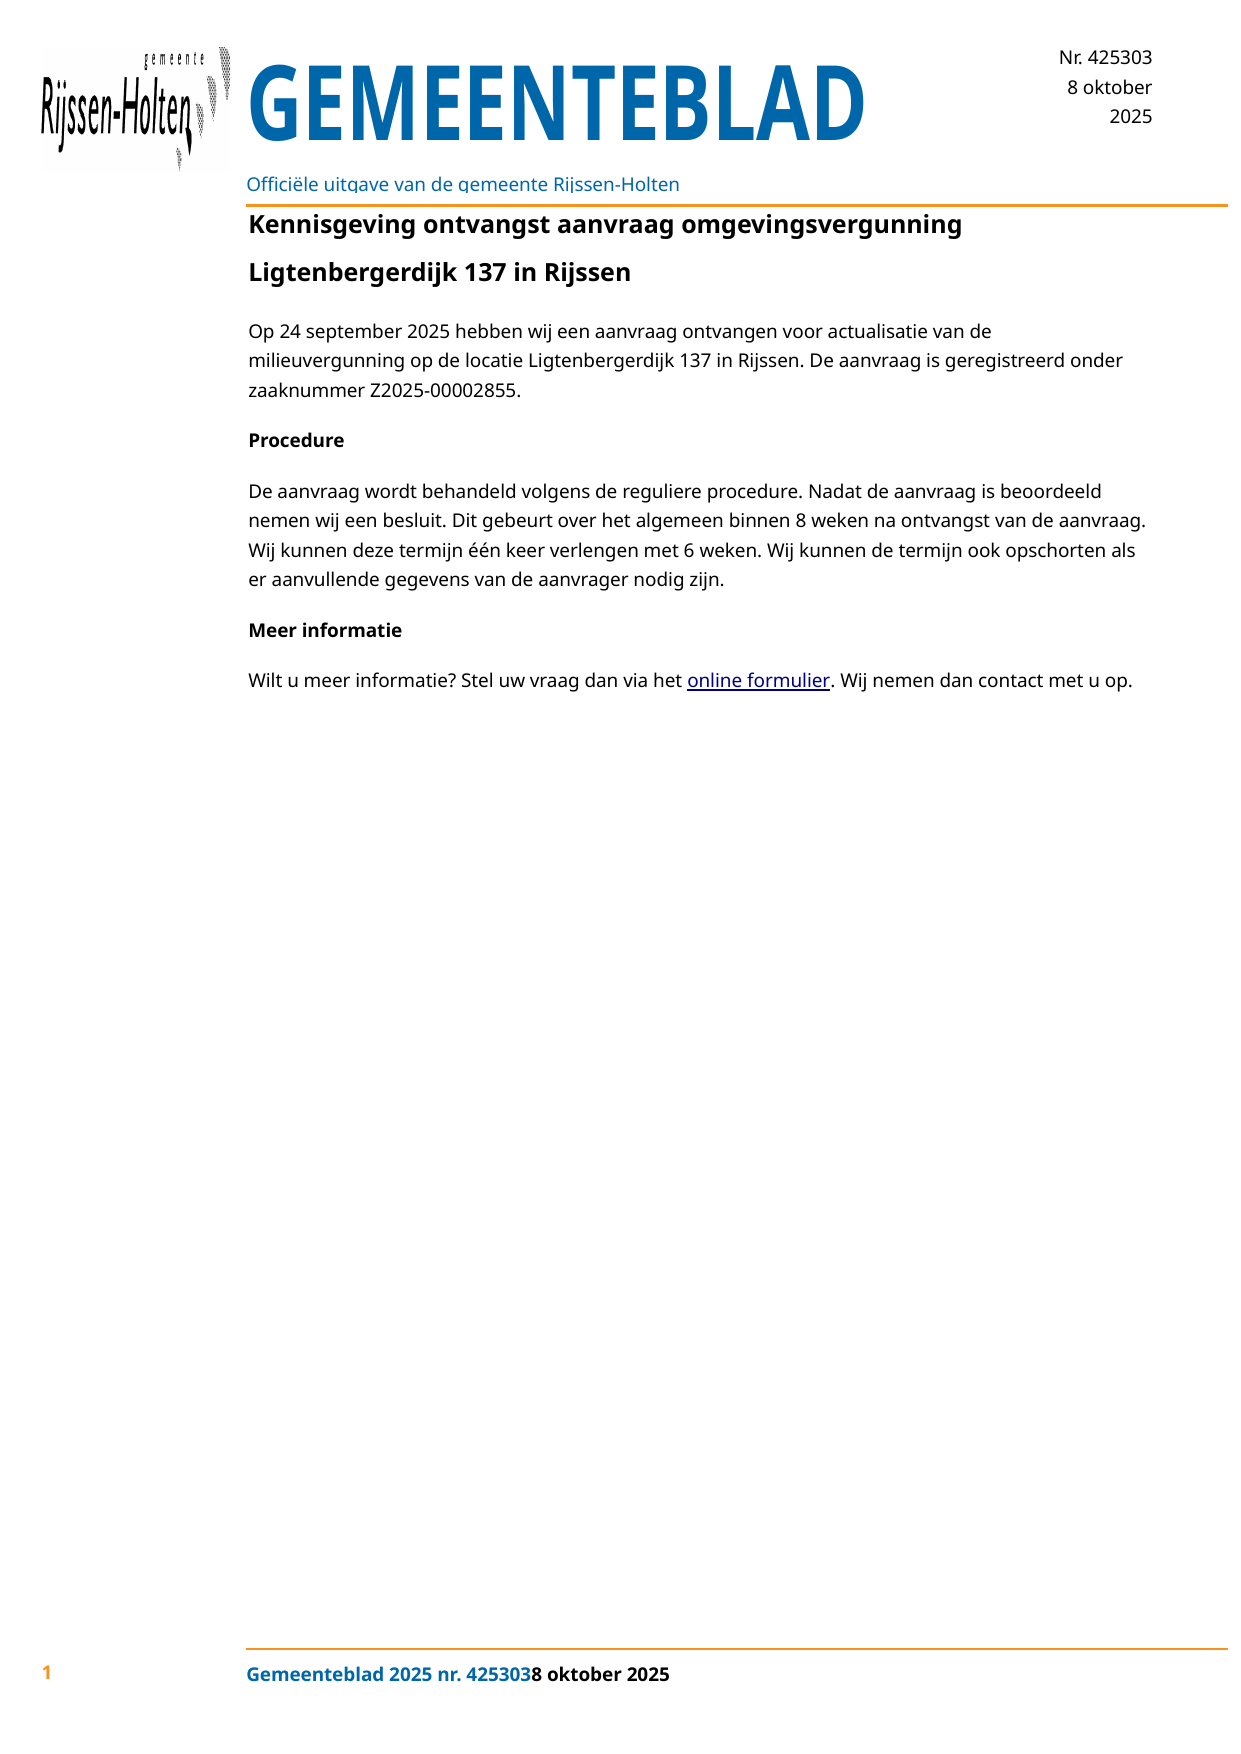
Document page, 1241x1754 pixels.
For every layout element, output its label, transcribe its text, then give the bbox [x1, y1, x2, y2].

text Meer informatie [248, 617, 1152, 643]
text Wilt u meer informatie? Stel uw vraag dan via het online formulier. Wij nemen dan contact met u op. [248, 667, 1152, 693]
text Op 24 september 2025 hebben wij een aanvraag ontvangen voor actualisatie van de milieuvergunning op de locatie Ligtenbergerdijk 137 in Rijssen. De aanvraag is geregistreerd onder zaaknummer Z2025-00002855. [248, 318, 1152, 403]
text Kennisgeving ontvangst aanvraag omgevingsvergunning Ligtenbergerdijk 137 in Rijssen [248, 207, 1152, 288]
picture [41, 47, 231, 172]
text De aanvraag wordt behandeld volgens de reguliere procedure. Nadat de aanvraag is beoordeeld nemen wij een besluit. Dit gebeurt over het algemeen binnen 8 weken na ontvangst van de aanvraag. Wij kunnen deze termijn één keer verlengen met 6 weken. Wij kunnen de termijn ook opschorten als er aanvullende gegevens van de aanvrager nodig zijn. [248, 478, 1152, 592]
text Procedure [248, 427, 1152, 453]
